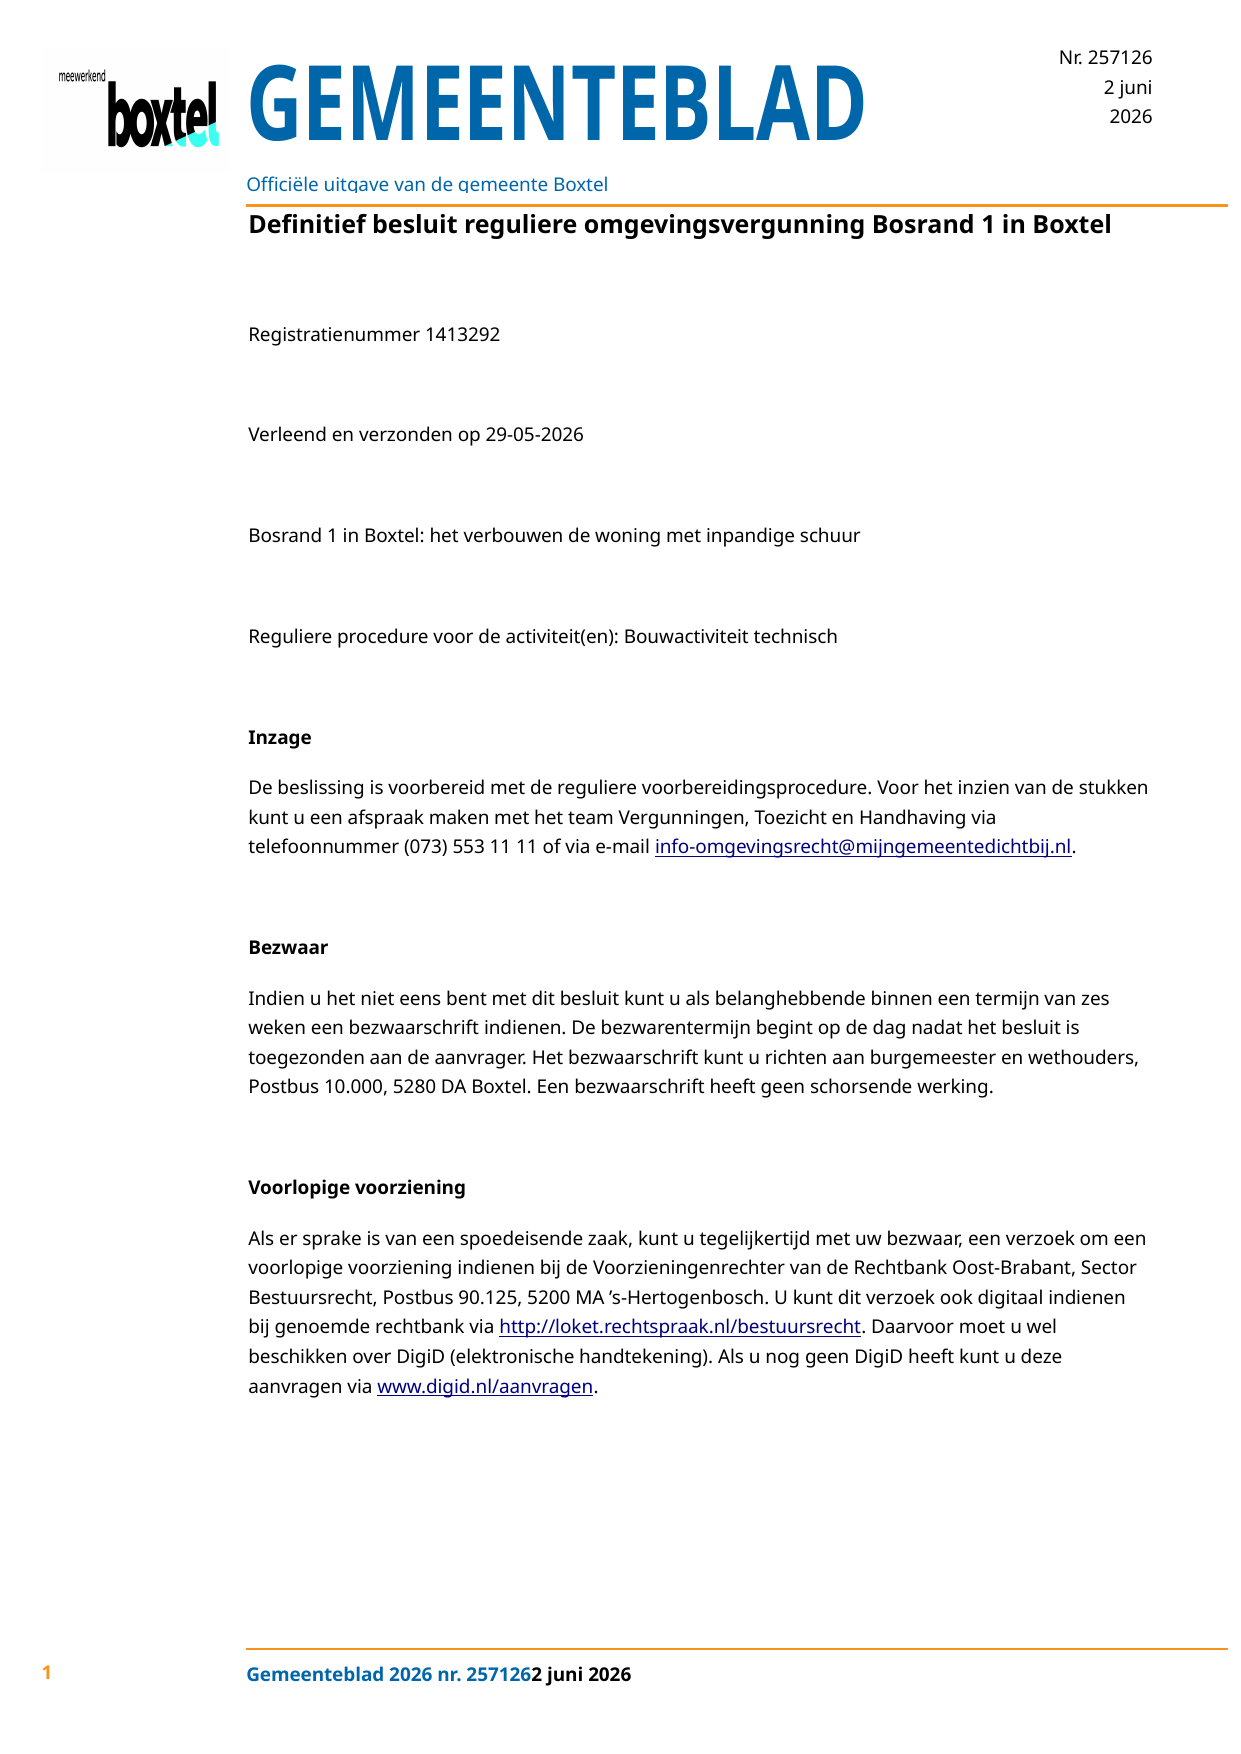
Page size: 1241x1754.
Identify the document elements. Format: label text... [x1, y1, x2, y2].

text Voorlopige voorziening [248, 1174, 1152, 1200]
text Bosrand 1 in Boxtel: het verbouwen de woning met inpandige schuur [248, 522, 1152, 548]
text Definitief besluit reguliere omgevingsvergunning Bosrand 1 in Boxtel [248, 207, 1152, 241]
text Bezwaar [248, 934, 1152, 960]
text Als er sprake is van een spoedeisende zaak, kunt u tegelijkertijd met uw bezwaar, een verzoek om een voorlopige voorziening indienen bij de Voorzieningenrechter van de Rechtbank Oost-Brabant, Sector Bestuursrecht, Postbus 90.125, 5200 MA ’s-Hertogenbosch. U kunt dit verzoek ook digitaal indienen bij genoemde rechtbank via http://loket.rechtspraak.nl/bestuursrecht. Daarvoor moet u wel beschikken over DigiD (elektronische handtekening). Als u nog geen DigiD heeft kunt u deze aanvragen via www.digid.nl/aanvragen. [248, 1225, 1152, 1398]
text Inzage [248, 724, 1152, 750]
text Reguliere procedure voor de activiteit(en): Bouwactiviteit technisch [248, 623, 1152, 649]
text Registratienummer 1413292 [248, 321, 1152, 346]
text Indien u het niet eens bent met dit besluit kunt u als belanghebbende binnen een termijn van zes weken een bezwaarschrift indienen. De bezwarentermijn begint op de dag nadat het besluit is toegezonden aan de aanvrager. Het bezwaarschrift kunt u richten aan burgemeester en wethouders, Postbus 10.000, 5280 DA Boxtel. Een bezwaarschrift heeft geen schorsende werking. [248, 985, 1152, 1099]
text Verleend en verzonden op 29-05-2026 [248, 422, 1152, 447]
text De beslissing is voorbereid met de reguliere voorbereidingsprocedure. Voor het inzien van de stukken kunt u een afspraak maken met het team Vergunningen, Toezicht en Handhaving via telefoonnummer (073) 553 11 11 of via e-mail info-omgevingsrecht@mijngemeentedichtbij.nl. [248, 774, 1152, 859]
picture [41, 47, 231, 172]
